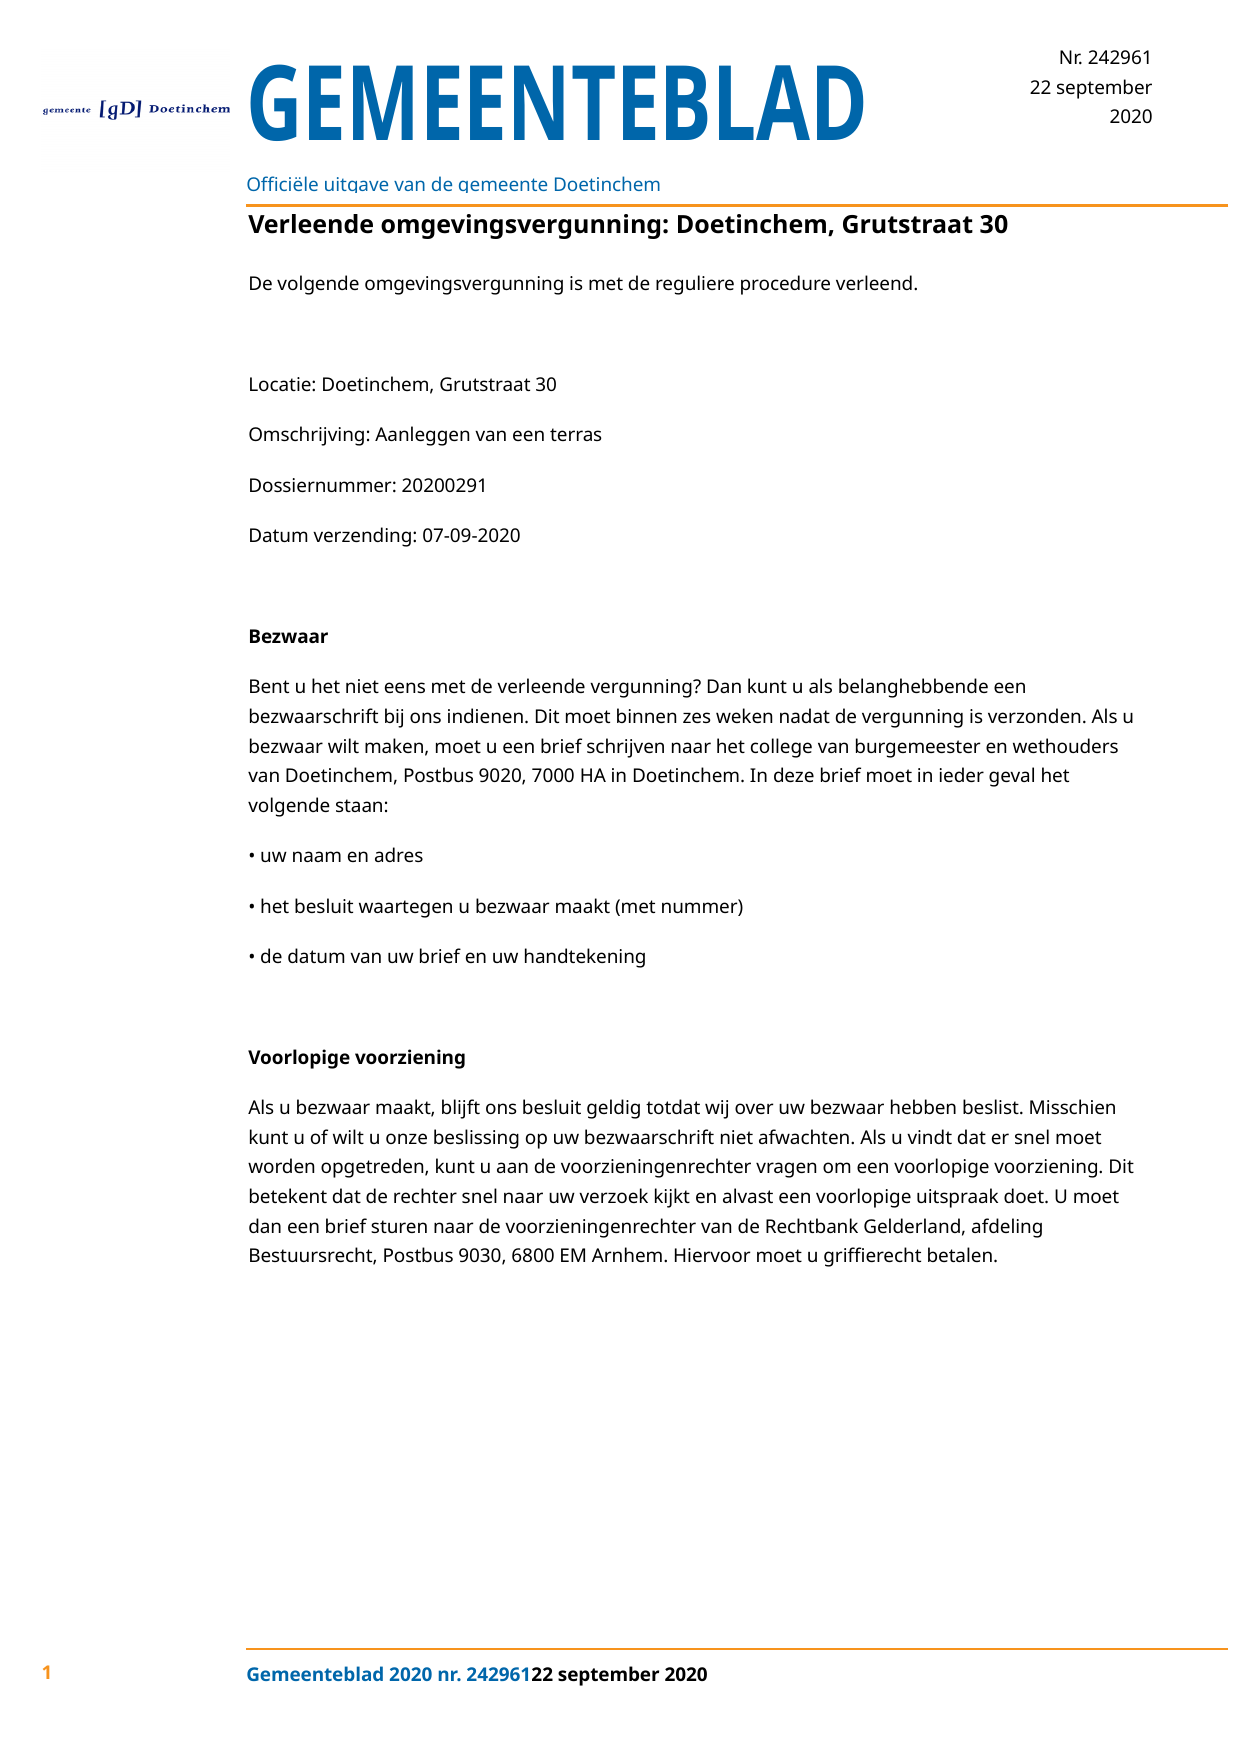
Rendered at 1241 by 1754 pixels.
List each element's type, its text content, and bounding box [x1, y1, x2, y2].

text Als u bezwaar maakt, blijft ons besluit geldig totdat wij over uw bezwaar hebben beslist. Misschien kunt u of wilt u onze beslissing op uw bezwaarschrift niet afwachten. Als u vindt dat er snel moet worden opgetreden, kunt u aan de voorzieningenrechter vragen om een voorlopige voorziening. Dit betekent dat de rechter snel naar uw verzoek kijkt en alvast een voorlopige uitspraak doet. U moet dan een brief sturen naar de voorzieningenrechter van de Rechtbank Gelderland, afdeling Bestuursrecht, Postbus 9030, 6800 EM Arnhem. Hiervoor moet u griffierecht betalen. [248, 1094, 1152, 1268]
text Locatie: Doetinchem, Grutstraat 30 [248, 371, 1152, 397]
text • de datum van uw brief en uw handtekening [248, 943, 1152, 969]
text Dossiernummer: 20200291 [248, 472, 1152, 498]
text Bent u het niet eens met de verleende vergunning? Dan kunt u als belanghebbende een bezwaarschrift bij ons indienen. Dit moet binnen zes weken nadat de vergunning is verzonden. Als u bezwaar wilt maken, moet u een brief schrijven naar het college van burgemeester en wethouders van Doetinchem, Postbus 9020, 7000 HA in Doetinchem. In deze brief moet in ieder geval het volgende staan: [248, 674, 1152, 818]
picture [41, 47, 231, 172]
text Verleende omgevingsvergunning: Doetinchem, Grutstraat 30 [248, 207, 1152, 241]
text Voorlopige voorziening [248, 1044, 1152, 1070]
text Omschrijving: Aanleggen van een terras [248, 422, 1152, 447]
text De volgende omgevingsvergunning is met de reguliere procedure verleend. [248, 270, 1152, 296]
text Datum verzending: 07-09-2020 [248, 522, 1152, 548]
text Bezwaar [248, 623, 1152, 649]
text • uw naam en adres [248, 842, 1152, 868]
text • het besluit waartegen u bezwaar maakt (met nummer) [248, 893, 1152, 918]
